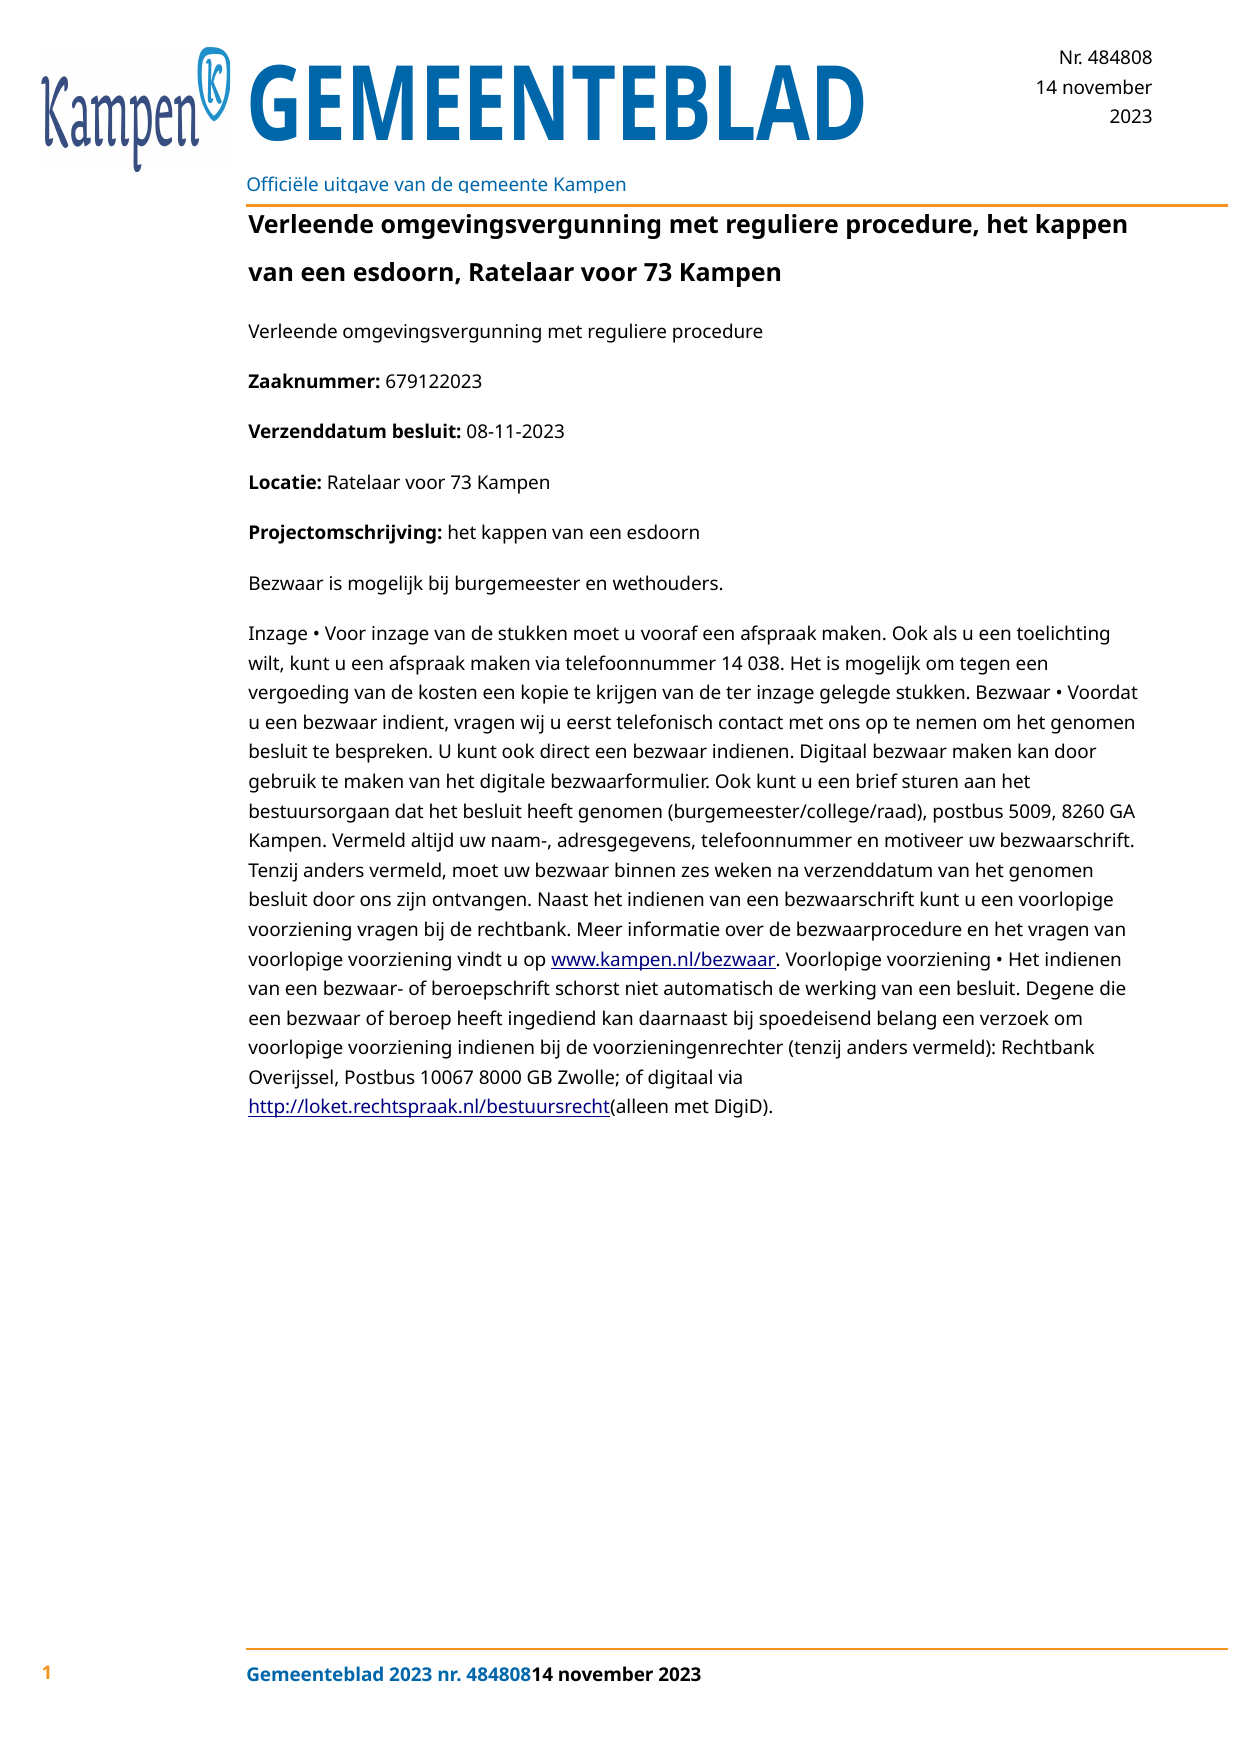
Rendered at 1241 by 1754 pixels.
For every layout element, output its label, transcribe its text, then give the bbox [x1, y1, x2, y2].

text Bezwaar is mogelijk bij burgemeester en wethouders. [248, 570, 1152, 596]
text Verzenddatum besluit: 08-11-2023 [248, 419, 1152, 444]
text Zaaknummer: 679122023 [248, 368, 1152, 394]
text Locatie: Ratelaar voor 73 Kampen [248, 469, 1152, 495]
text Verleende omgevingsvergunning met reguliere procedure, het kappen van een esdoorn, Ratelaar voor 73 Kampen [248, 207, 1152, 288]
picture [41, 47, 231, 172]
text Verleende omgevingsvergunning met reguliere procedure [248, 318, 1152, 344]
text Inzage • Voor inzage van de stukken moet u vooraf een afspraak maken. Ook als u een toelichting wilt, kunt u een afspraak maken via telefoonnummer 14 038. Het is mogelijk om tegen een vergoeding van de kosten een kopie te krijgen van de ter inzage gelegde stukken. Bezwaar • Voordat u een bezwaar indient, vragen wij u eerst telefonisch contact met ons op te nemen om het genomen besluit te bespreken. U kunt ook direct een bezwaar indienen. Digitaal bezwaar maken kan door gebruik te maken van het digitale bezwaarformulier. Ook kunt u een brief sturen aan het bestuursorgaan dat het besluit heeft genomen (burgemeester/college/raad), postbus 5009, 8260 GA Kampen. Vermeld altijd uw naam-, adresgegevens, telefoonnummer en motiveer uw bezwaarschrift. Tenzij anders vermeld, moet uw bezwaar binnen zes weken na verzenddatum van het genomen besluit door ons zijn ontvangen. Naast het indienen van een bezwaarschrift kunt u een voorlopige voorziening vragen bij de rechtbank. Meer informatie over de bezwaarprocedure en het vragen van voorlopige voorziening vindt u op www.kampen.nl/bezwaar. Voorlopige voorziening • Het indienen van een bezwaar- of beroepschrift schorst niet automatisch de werking van een besluit. Degene die een bezwaar of beroep heeft ingediend kan daarnaast bij spoedeisend belang een verzoek om voorlopige voorziening indienen bij de voorzieningenrechter (tenzij anders vermeld): Rechtbank Overijssel, Postbus 10067 8000 GB Zwolle; of digitaal via http://loket.rechtspraak.nl/bestuursrecht(alleen met DigiD). [248, 620, 1152, 1119]
text Projectomschrijving: het kappen van een esdoorn [248, 519, 1152, 545]
